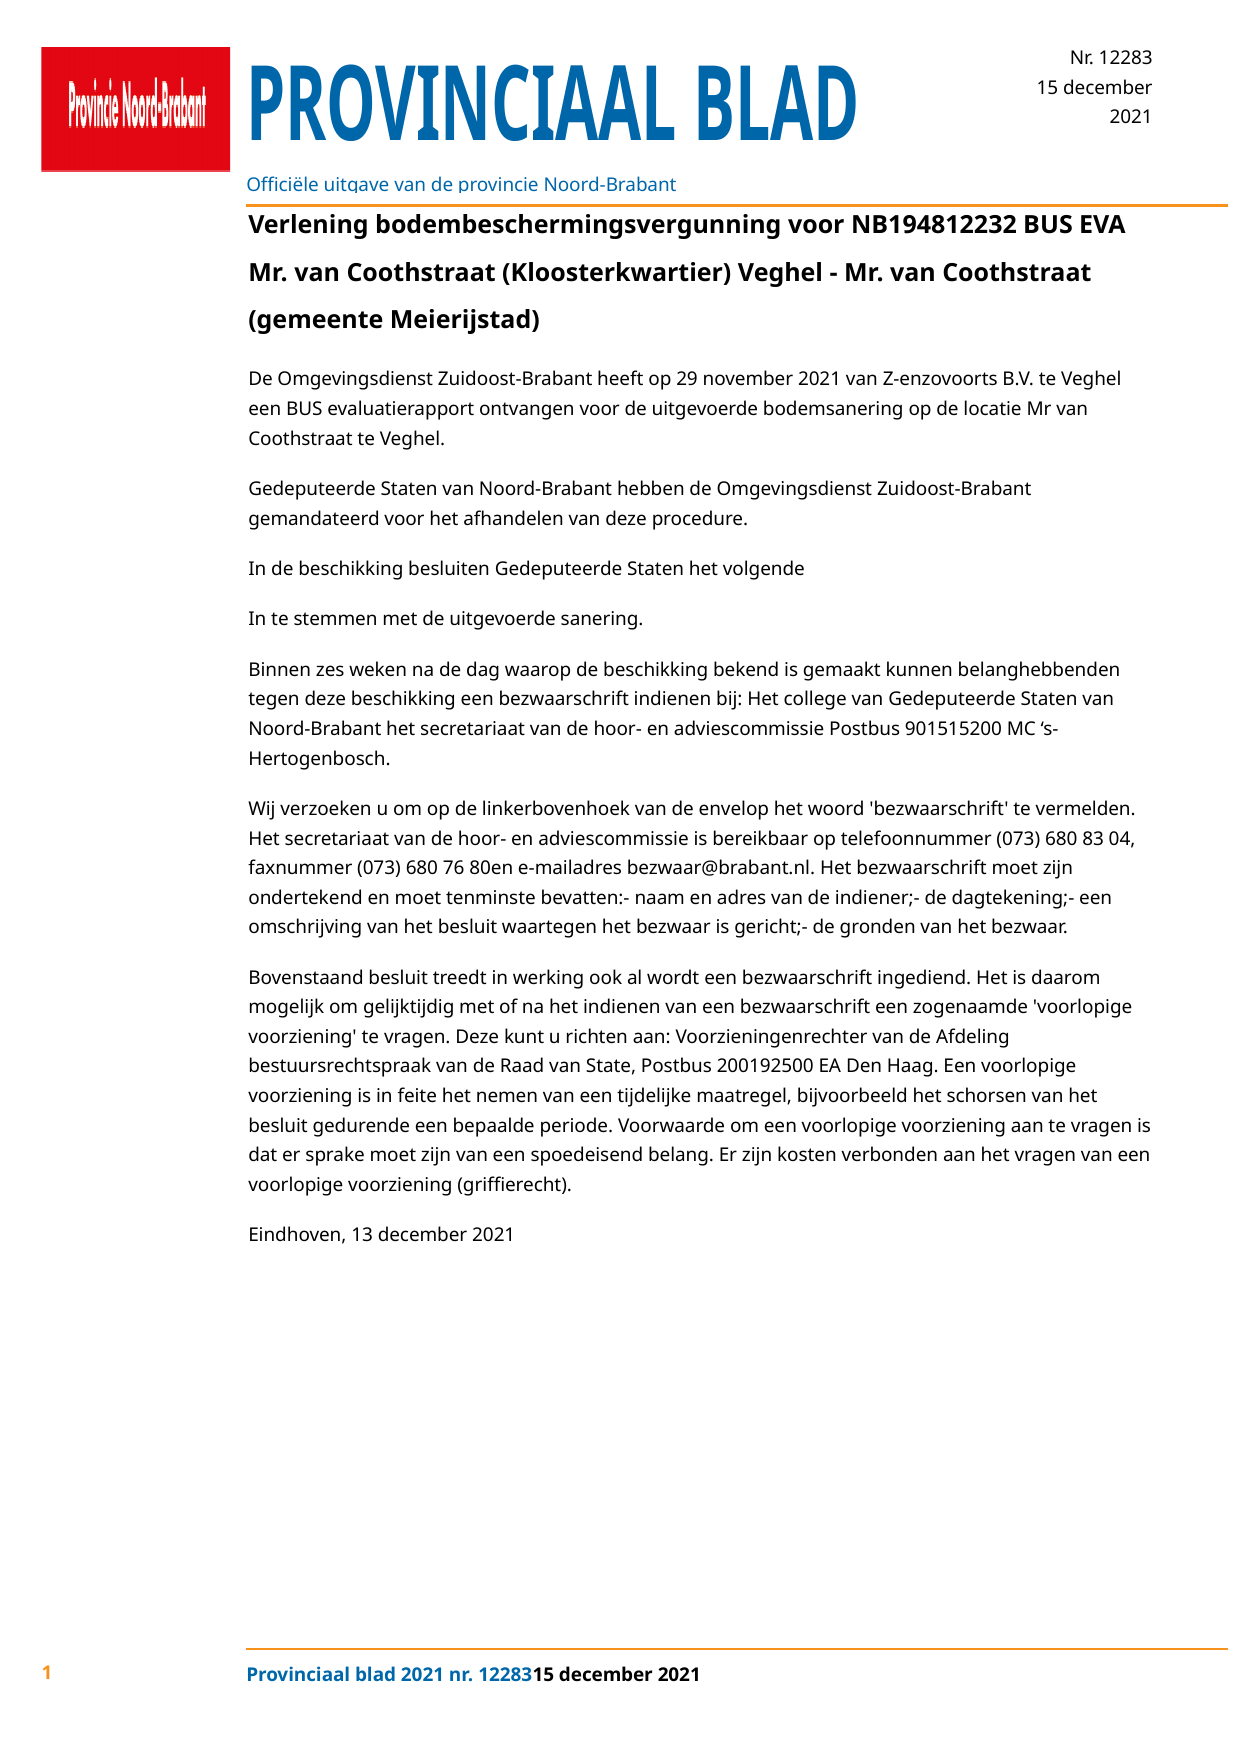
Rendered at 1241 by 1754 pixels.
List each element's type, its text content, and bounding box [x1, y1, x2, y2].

text Eindhoven, 13 december 2021 [248, 1221, 1152, 1247]
text Verlening bodembeschermingsvergunning voor NB194812232 BUS EVA Mr. van Coothstraat (Kloosterkwartier) Veghel - Mr. van Coothstraat (gemeente Meierijstad) [248, 207, 1152, 336]
text Bovenstaand besluit treedt in werking ook al wordt een bezwaarschrift ingediend. Het is daarom mogelijk om gelijktijdig met of na het indienen van een bezwaarschrift een zogenaamde 'voorlopige voorziening' te vragen. Deze kunt u richten aan: Voorzieningenrechter van de Afdeling bestuursrechtspraak van de Raad van State, Postbus 200192500 EA Den Haag. Een voorlopige voorziening is in feite het nemen van een tijdelijke maatregel, bijvoorbeeld het schorsen van het besluit gedurende een bepaalde periode. Voorwaarde om een voorlopige voorziening aan te vragen is dat er sprake moet zijn van een spoedeisend belang. Er zijn kosten verbonden aan het vragen van een voorlopige voorziening (griffierecht). [248, 964, 1152, 1197]
text Wij verzoeken u om op de linkerbovenhoek van de envelop het woord 'bezwaarschrift' te vermelden. Het secretariaat van de hoor- en adviescommissie is bereikbaar op telefoonnummer (073) 680 83 04, faxnummer (073) 680 76 80en e-mailadres bezwaar@brabant.nl. Het bezwaarschrift moet zijn ondertekend en moet tenminste bevatten:- naam en adres van de indiener;- de dagtekening;- een omschrijving van het besluit waartegen het bezwaar is gericht;- de gronden van het bezwaar. [248, 795, 1152, 939]
text De Omgevingsdienst Zuidoost-Brabant heeft op 29 november 2021 van Z-enzovoorts B.V. te Veghel een BUS evaluatierapport ontvangen voor de uitgevoerde bodemsanering op de locatie Mr van Coothstraat te Veghel. [248, 366, 1152, 450]
text In de beschikking besluiten Gedeputeerde Staten het volgende [248, 555, 1152, 581]
text Gedeputeerde Staten van Noord-Brabant hebben de Omgevingsdienst Zuidoost-Brabant gemandateerd voor het afhandelen van deze procedure. [248, 475, 1152, 530]
text Binnen zes weken na de dag waarop de beschikking bekend is gemaakt kunnen belanghebbenden tegen deze beschikking een bezwaarschrift indienen bij: Het college van Gedeputeerde Staten van Noord-Brabant het secretariaat van de hoor- en adviescommissie Postbus 901515200 MC ‘s-Hertogenbosch. [248, 656, 1152, 770]
picture [41, 47, 231, 172]
text In te stemmen met de uitgevoerde sanering. [248, 606, 1152, 631]
